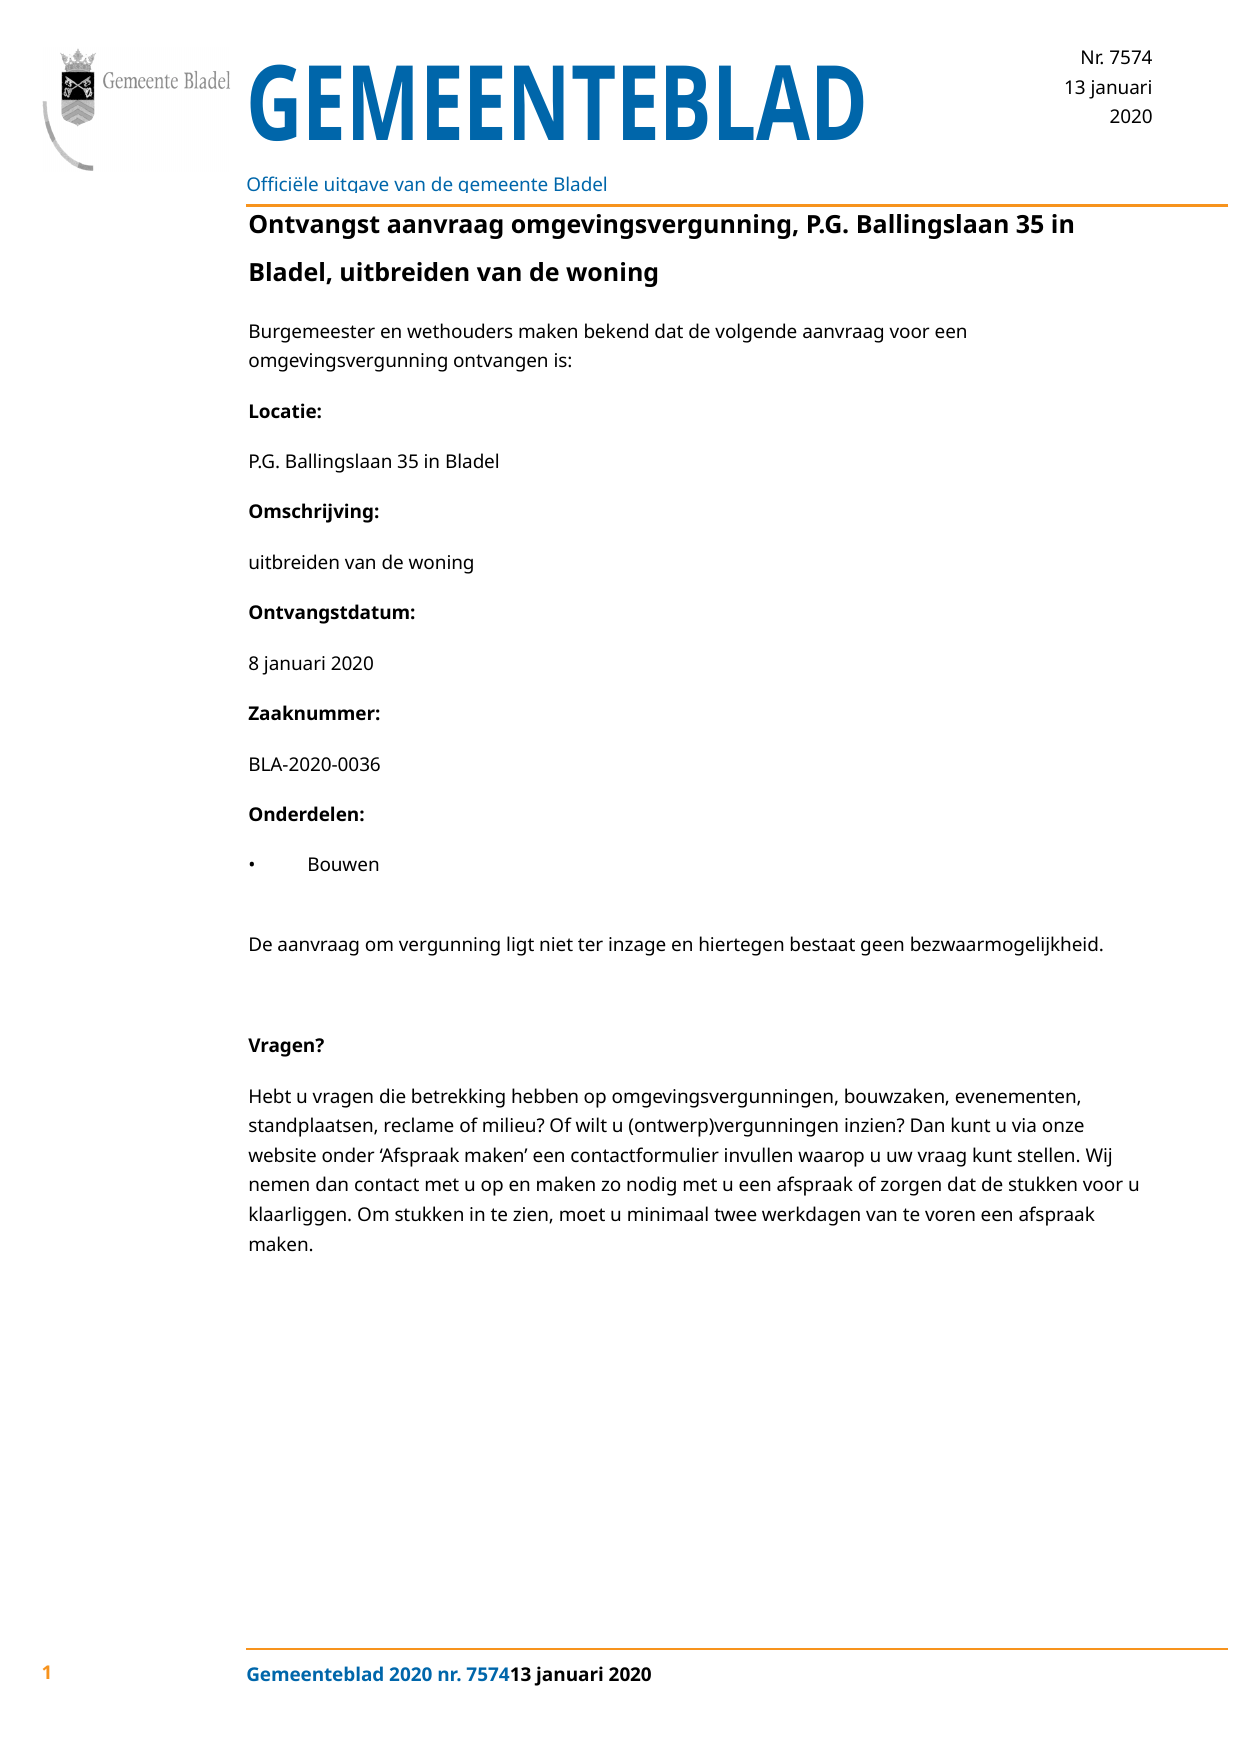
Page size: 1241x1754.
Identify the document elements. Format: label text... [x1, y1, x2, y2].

text Hebt u vragen die betrekking hebben op omgevingsvergunningen, bouwzaken, evenementen, standplaatsen, reclame of milieu? Of wilt u (ontwerp)vergunningen inzien? Dan kunt u via onze website onder ‘Afspraak maken’ een contactformulier invullen waarop u uw vraag kunt stellen. Wij nemen dan contact met u op en maken zo nodig met u een afspraak of zorgen dat de stukken voor u klaarliggen. Om stukken in te zien, moet u minimaal twee werkdagen van te voren een afspraak maken. [248, 1083, 1152, 1257]
picture [41, 47, 231, 172]
text Onderdelen: [248, 801, 1152, 827]
text Burgemeester en wethouders maken bekend dat de volgende aanvraag voor een omgevingsvergunning ontvangen is: [248, 318, 1152, 373]
text uitbreiden van de woning [248, 549, 1152, 575]
text Ontvangst aanvraag omgevingsvergunning, P.G. Ballingslaan 35 in Bladel, uitbreiden van de woning [248, 207, 1152, 288]
text P.G. Ballingslaan 35 in Bladel [248, 448, 1152, 474]
text De aanvraag om vergunning ligt niet ter inzage en hiertegen bestaat geen bezwaarmogelijkheid. [248, 932, 1152, 957]
text BLA-2020-0036 [248, 751, 1152, 777]
text Omschrijving: [248, 499, 1152, 524]
text Locatie: [248, 398, 1152, 424]
text Zaaknummer: [248, 700, 1152, 726]
text 8 januari 2020 [248, 650, 1152, 676]
text Vragen? [248, 1032, 1152, 1058]
text Ontvangstdatum: [248, 599, 1152, 625]
list Bouwen [248, 852, 1152, 877]
